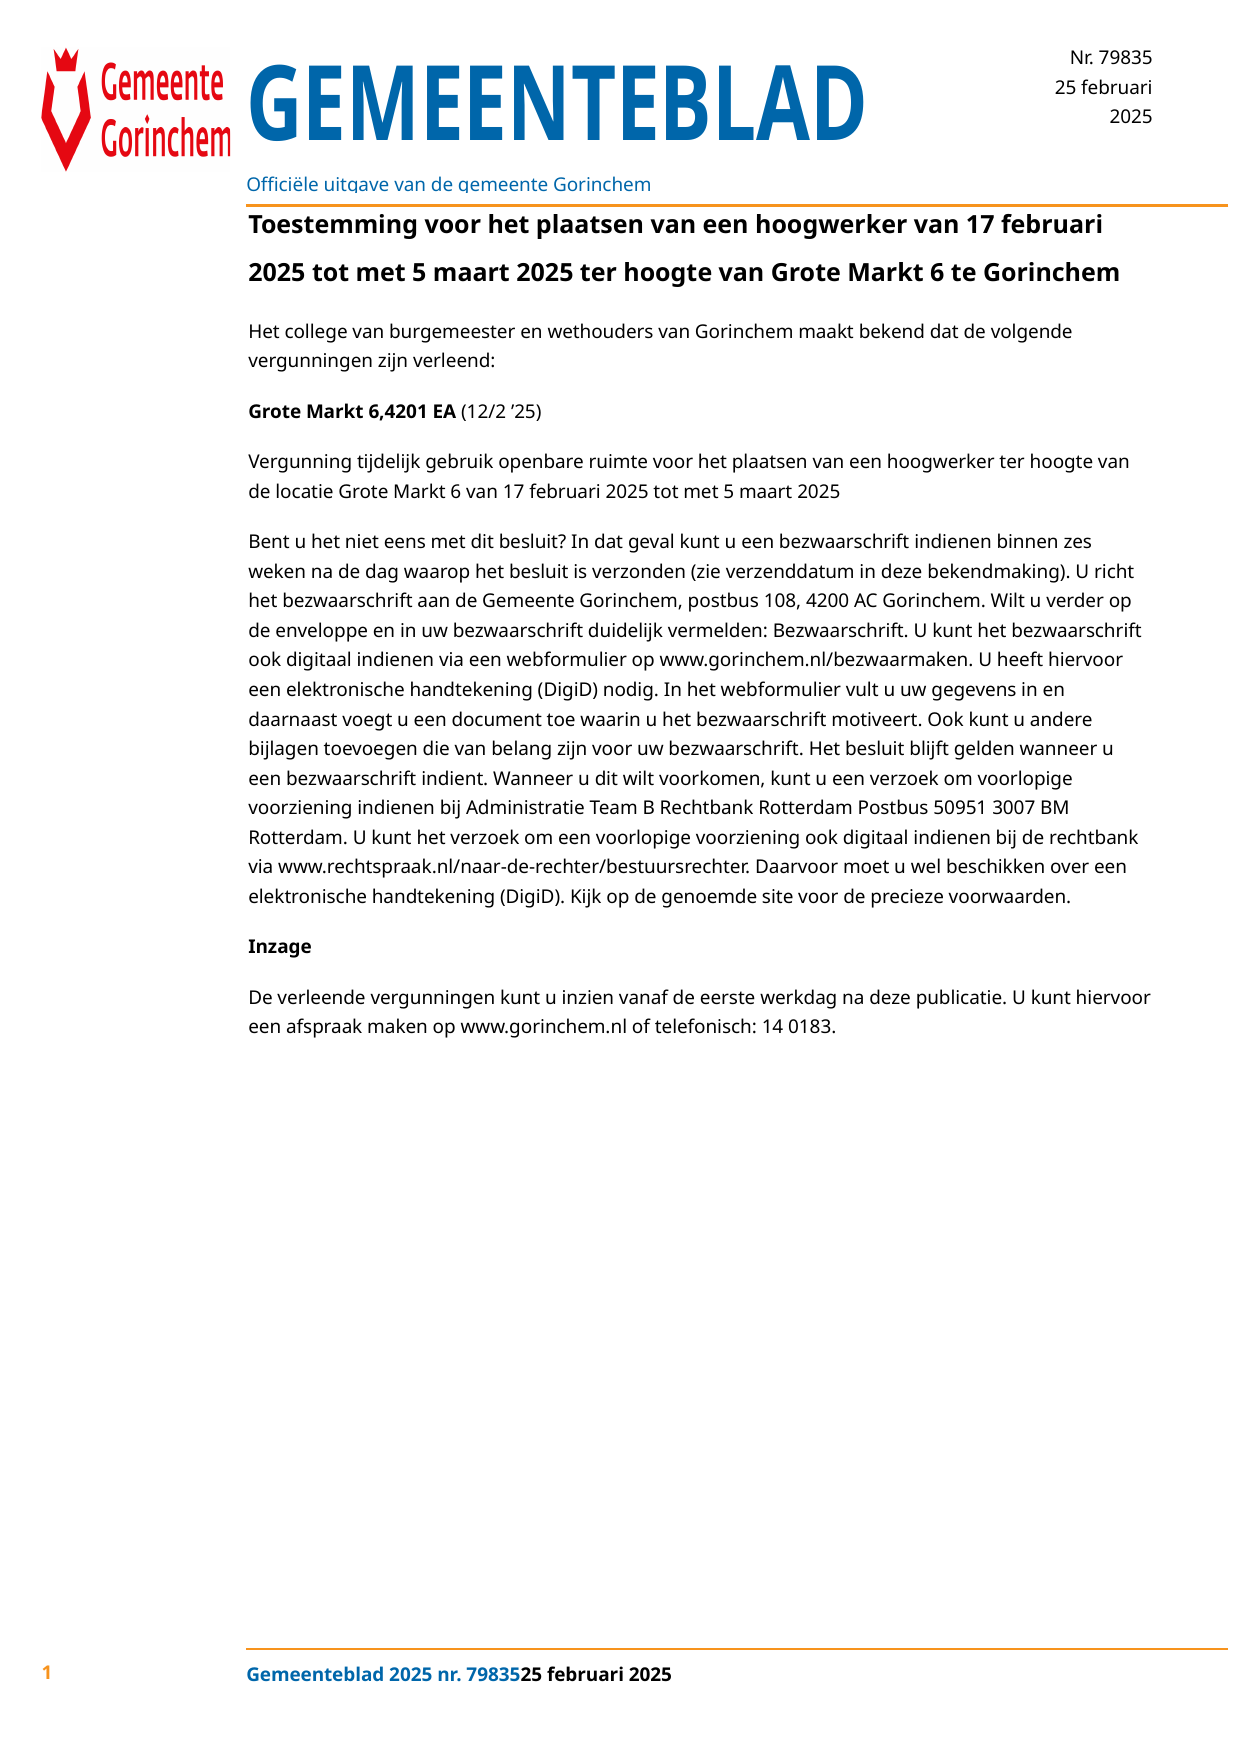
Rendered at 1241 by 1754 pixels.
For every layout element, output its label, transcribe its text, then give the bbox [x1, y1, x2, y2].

text Bent u het niet eens met dit besluit? In dat geval kunt u een bezwaarschrift indienen binnen zes weken na de dag waarop het besluit is verzonden (zie verzenddatum in deze bekendmaking). U richt het bezwaarschrift aan de Gemeente Gorinchem, postbus 108, 4200 AC Gorinchem. Wilt u verder op de enveloppe en in uw bezwaarschrift duidelijk vermelden: Bezwaarschrift. U kunt het bezwaarschrift ook digitaal indienen via een webformulier op www.gorinchem.nl/bezwaarmaken. U heeft hiervoor een elektronische handtekening (DigiD) nodig. In het webformulier vult u uw gegevens in en daarnaast voegt u een document toe waarin u het bezwaarschrift motiveert. Ook kunt u andere bijlagen toevoegen die van belang zijn voor uw bezwaarschrift. Het besluit blijft gelden wanneer u een bezwaarschrift indient. Wanneer u dit wilt voorkomen, kunt u een verzoek om voorlopige voorziening indienen bij Administratie Team B Rechtbank Rotterdam Postbus 50951 3007 BM Rotterdam. U kunt het verzoek om een voorlopige voorziening ook digitaal indienen bij de rechtbank via www.rechtspraak.nl/naar-de-rechter/bestuursrechter. Daarvoor moet u wel beschikken over een elektronische handtekening (DigiD). Kijk op de genoemde site voor de precieze voorwaarden. [248, 528, 1152, 909]
picture [41, 47, 231, 172]
text Vergunning tijdelijk gebruik openbare ruimte voor het plaatsen van een hoogwerker ter hoogte van de locatie Grote Markt 6 van 17 februari 2025 tot met 5 maart 2025 [248, 448, 1152, 504]
text Grote Markt 6,4201 EA (12/2 ’25) [248, 398, 1152, 424]
text Toestemming voor het plaatsen van een hoogwerker van 17 februari 2025 tot met 5 maart 2025 ter hoogte van Grote Markt 6 te Gorinchem [248, 207, 1152, 288]
text Inzage [248, 934, 1152, 959]
text Het college van burgemeester en wethouders van Gorinchem maakt bekend dat de volgende vergunningen zijn verleend: [248, 318, 1152, 373]
text De verleende vergunningen kunt u inzien vanaf de eerste werkdag na deze publicatie. U kunt hiervoor een afspraak maken op www.gorinchem.nl of telefonisch: 14 0183. [248, 984, 1152, 1039]
